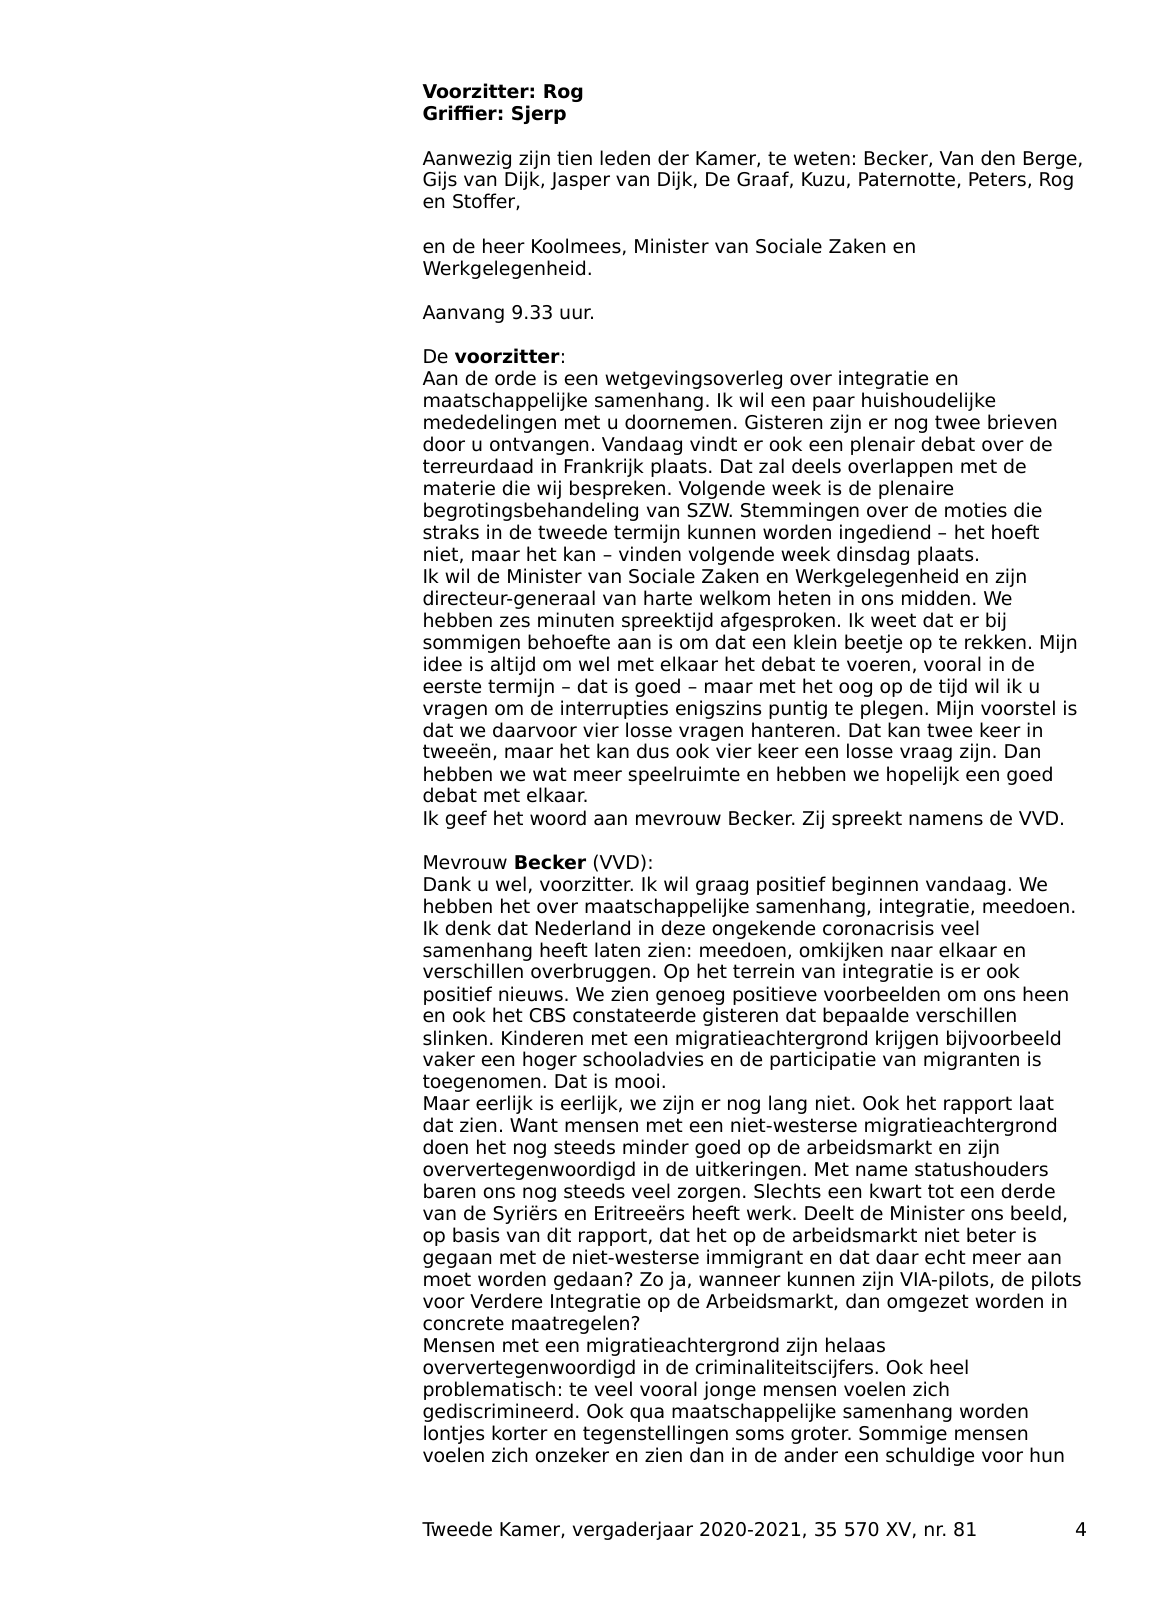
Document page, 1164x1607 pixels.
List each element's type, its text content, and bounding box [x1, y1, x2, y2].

text Aanwezig zijn tien leden der Kamer, te weten: Becker, Van den Berge, Gijs van Dijk, Jasper van Dijk, De Graaf, Kuzu, Paternotte, Peters, Rog en Stoffer, [422, 147, 1087, 213]
text Ik wil de Minister van Sociale Zaken en Werkgelegenheid en zijn directeur-generaal van harte welkom heten in ons midden. We hebben zes minuten spreektijd afgesproken. Ik weet dat er bij sommigen behoefte aan is om dat een klein beetje op te rekken. Mijn idee is altijd om wel met elkaar het debat te voeren, vooral in de eerste termijn – dat is goed – maar met het oog op de tijd wil ik u vragen om de interrupties enigszins puntig te plegen. Mijn voorstel is dat we daarvoor vier losse vragen hanteren. Dat kan twee keer in tweeën, maar het kan dus ook vier keer een losse vraag zijn. Dan hebben we wat meer speelruimte en hebben we hopelijk een goed debat met elkaar. [422, 566, 1087, 807]
text Ik geef het woord aan mevrouw Becker. Zij spreekt namens de VVD. [422, 807, 1087, 829]
text Aanvang 9.33 uur. [422, 302, 1087, 324]
text Maar eerlijk is eerlijk, we zijn er nog lang niet. Ook het rapport laat dat zien. Want mensen met een niet-westerse migratieachtergrond doen het nog steeds minder goed op de arbeidsmarkt en zijn oververtegenwoordigd in de uitkeringen. Met name statushouders baren ons nog steeds veel zorgen. Slechts een kwart tot een derde van de Syriërs en Eritreeërs heeft werk. Deelt de Minister ons beeld, op basis van dit rapport, dat het op de arbeidsmarkt niet beter is gegaan met de niet-westerse immigrant en dat daar echt meer aan moet worden gedaan? Zo ja, wanneer kunnen zijn VIA-pilots, de pilots voor Verdere Integratie op de Arbeidsmarkt, dan omgezet worden in concrete maatregelen? [422, 1093, 1087, 1335]
text De voorzitter: [422, 346, 1087, 368]
text Mevrouw Becker (VVD): [422, 852, 1087, 873]
text Griffier: Sjerp [422, 103, 1087, 125]
text Aan de orde is een wetgevingsoverleg over integratie en maatschappelijke samenhang. Ik wil een paar huishoudelijke mededelingen met u doornemen. Gisteren zijn er nog twee brieven door u ontvangen. Vandaag vindt er ook een plenair debat over de terreurdaad in Frankrijk plaats. Dat zal deels overlappen met de materie die wij bespreken. Volgende week is de plenaire begrotingsbehandeling van SZW. Stemmingen over de moties die straks in de tweede termijn kunnen worden ingediend – het hoeft niet, maar het kan – vinden volgende week dinsdag plaats. [422, 368, 1087, 566]
text Dank u wel, voorzitter. Ik wil graag positief beginnen vandaag. We hebben het over maatschappelijke samenhang, integratie, meedoen. Ik denk dat Nederland in deze ongekende coronacrisis veel samenhang heeft laten zien: meedoen, omkijken naar elkaar en verschillen overbruggen. Op het terrein van integratie is er ook positief nieuws. We zien genoeg positieve voorbeelden om ons heen en ook het CBS constateerde gisteren dat bepaalde verschillen slinken. Kinderen met een migratieachtergrond krijgen bijvoorbeeld vaker een hoger schooladvies en de participatie van migranten is toegenomen. Dat is mooi. [422, 873, 1087, 1093]
text Mensen met een migratieachtergrond zijn helaas oververtegenwoordigd in de criminaliteitscijfers. Ook heel problematisch: te veel vooral jonge mensen voelen zich gediscrimineerd. Ook qua maatschappelijke samenhang worden lontjes korter en tegenstellingen soms groter. Sommige mensen voelen zich onzeker en zien dan in de ander een schuldige voor hun [422, 1335, 1087, 1467]
text en de heer Koolmees, Minister van Sociale Zaken en Werkgelegenheid. [422, 236, 1087, 279]
text Voorzitter: Rog [422, 81, 1087, 103]
